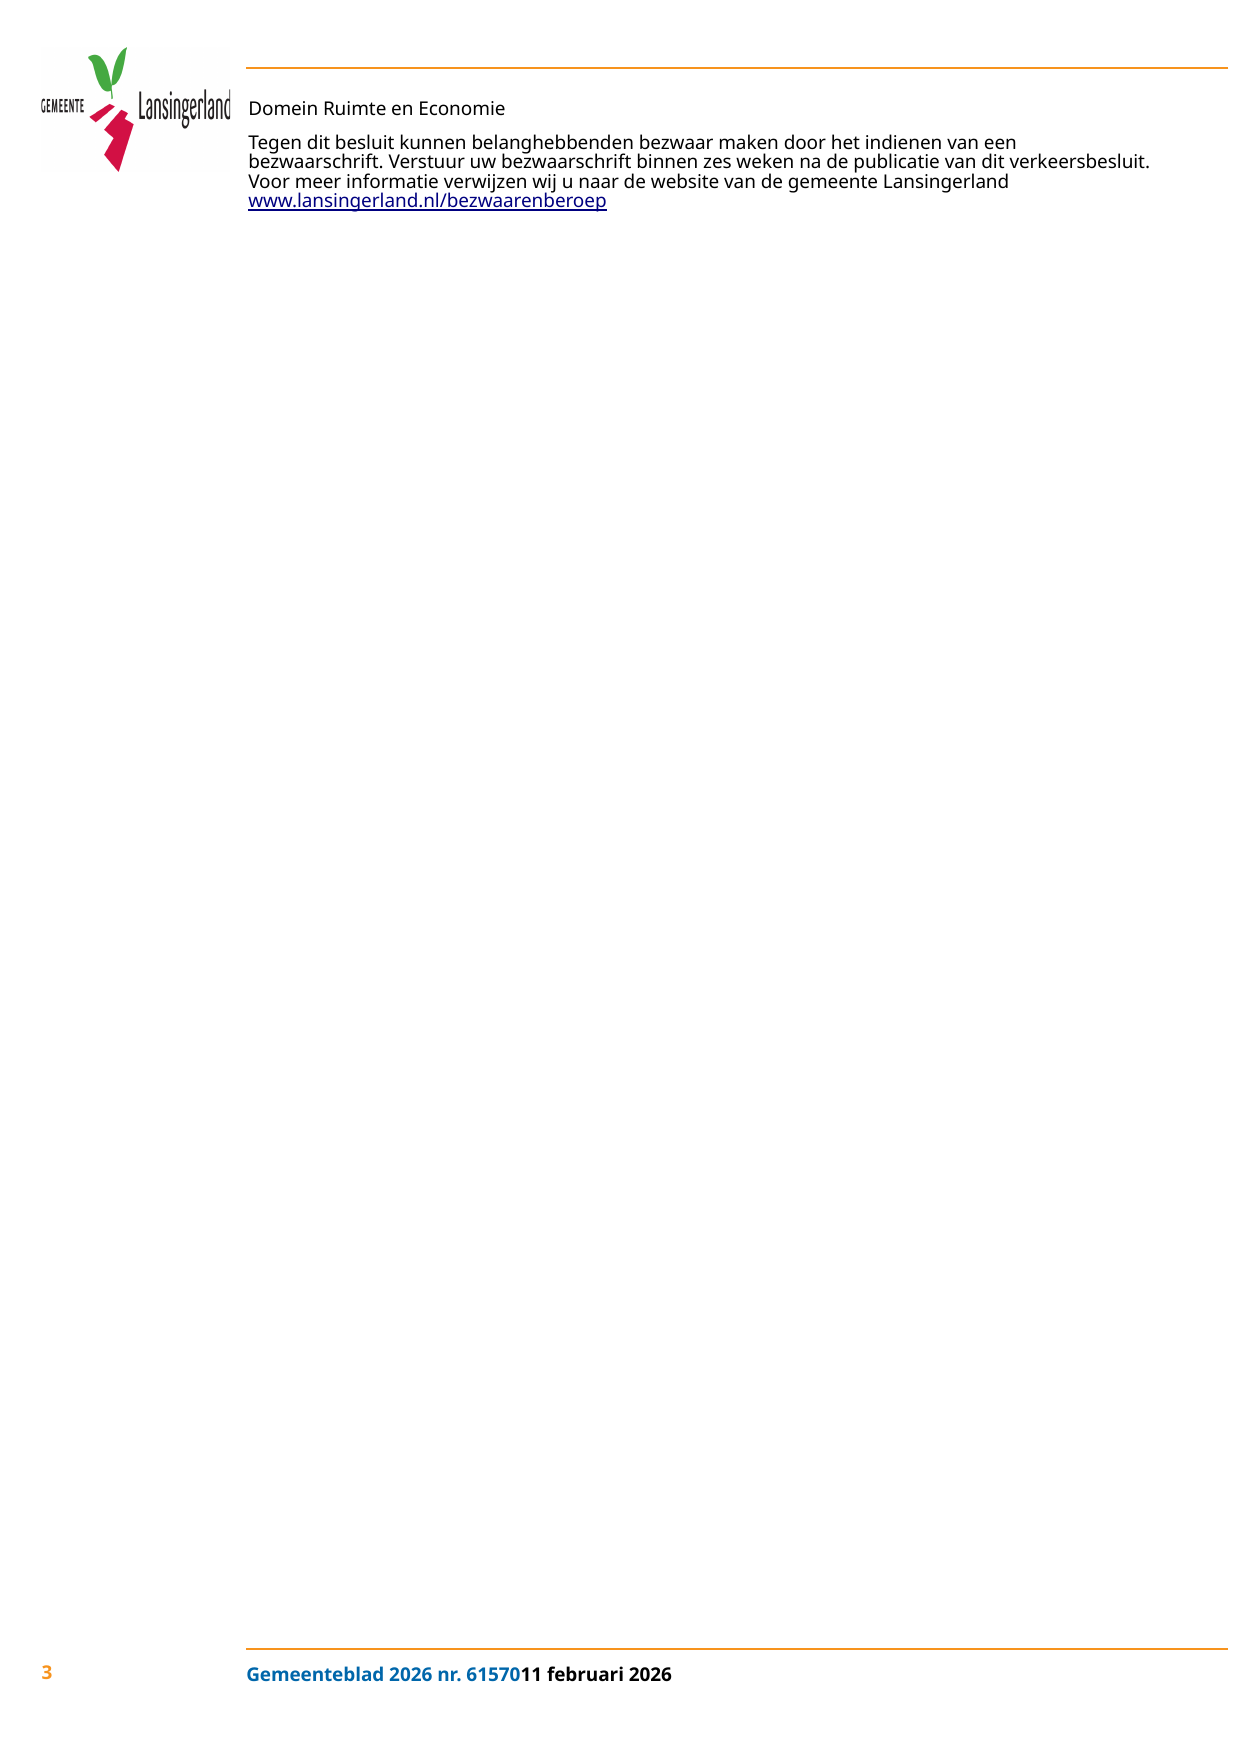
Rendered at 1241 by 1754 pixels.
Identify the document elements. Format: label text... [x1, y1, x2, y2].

text Tegen dit besluit kunnen belanghebbenden bezwaar maken door het indienen van een bezwaarschrift. Verstuur uw bezwaarschrift binnen zes weken na de publicatie van dit verkeersbesluit. Voor meer informatie verwijzen wij u naar de website van de gemeente Lansingerland www.lansingerland.nl/bezwaarenberoep [248, 134, 1152, 211]
picture [41, 47, 231, 172]
text Domein Ruimte en Economie [248, 95, 1152, 121]
